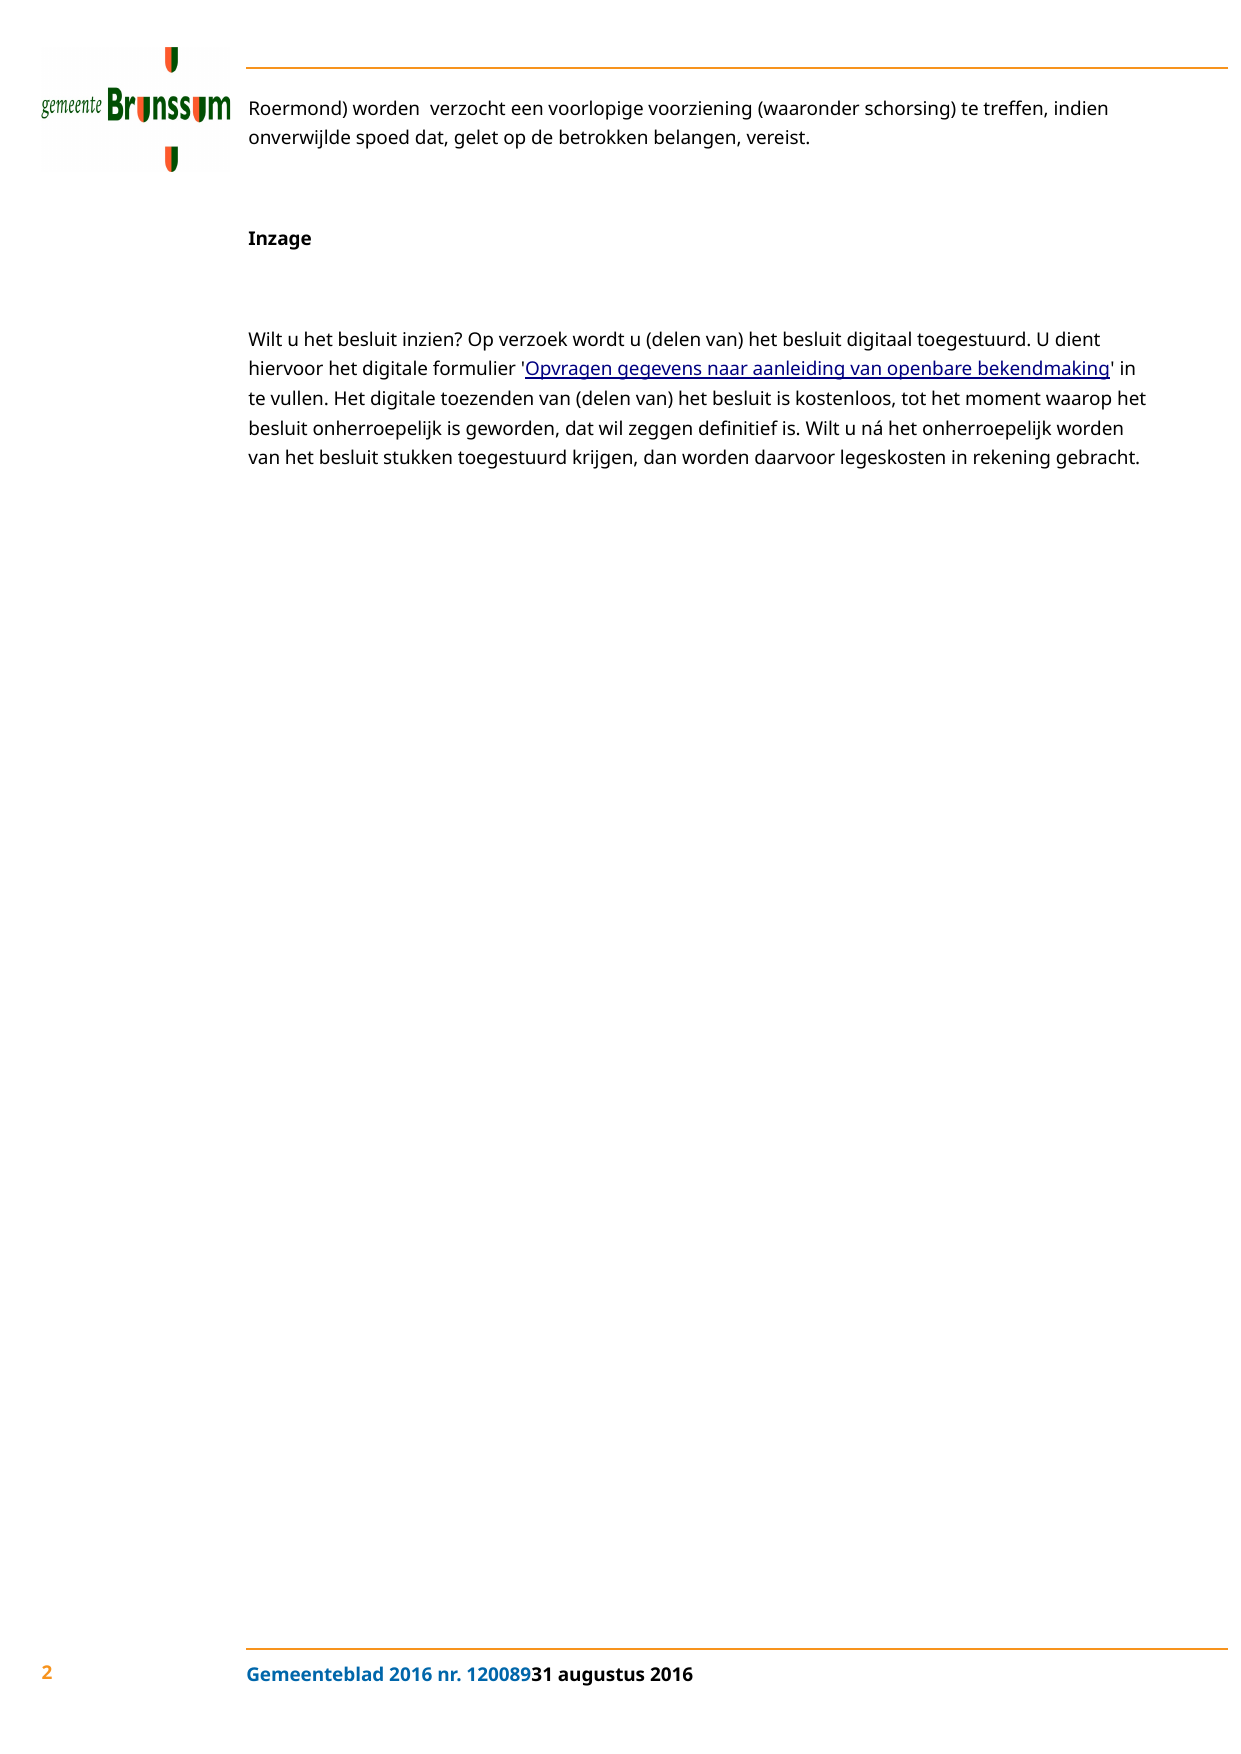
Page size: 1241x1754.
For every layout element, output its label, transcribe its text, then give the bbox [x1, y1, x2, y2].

text Wilt u het besluit inzien? Op verzoek wordt u (delen van) het besluit digitaal toegestuurd. U dient hiervoor het digitale formulier 'Opvragen gegevens naar aanleiding van openbare bekendmaking' in te vullen. Het digitale toezenden van (delen van) het besluit is kostenloos, tot het moment waarop het besluit onherroepelijk is geworden, dat wil zeggen definitief is. Wilt u ná het onherroepelijk worden van het besluit stukken toegestuurd krijgen, dan worden daarvoor legeskosten in rekening gebracht. [248, 326, 1152, 470]
text Inzage [248, 225, 1152, 251]
text Roermond) worden verzocht een voorlopige voorziening (waaronder schorsing) te treffen, indien onverwijlde spoed dat, gelet op de betrokken belangen, vereist. [248, 95, 1152, 150]
picture [41, 47, 231, 172]
